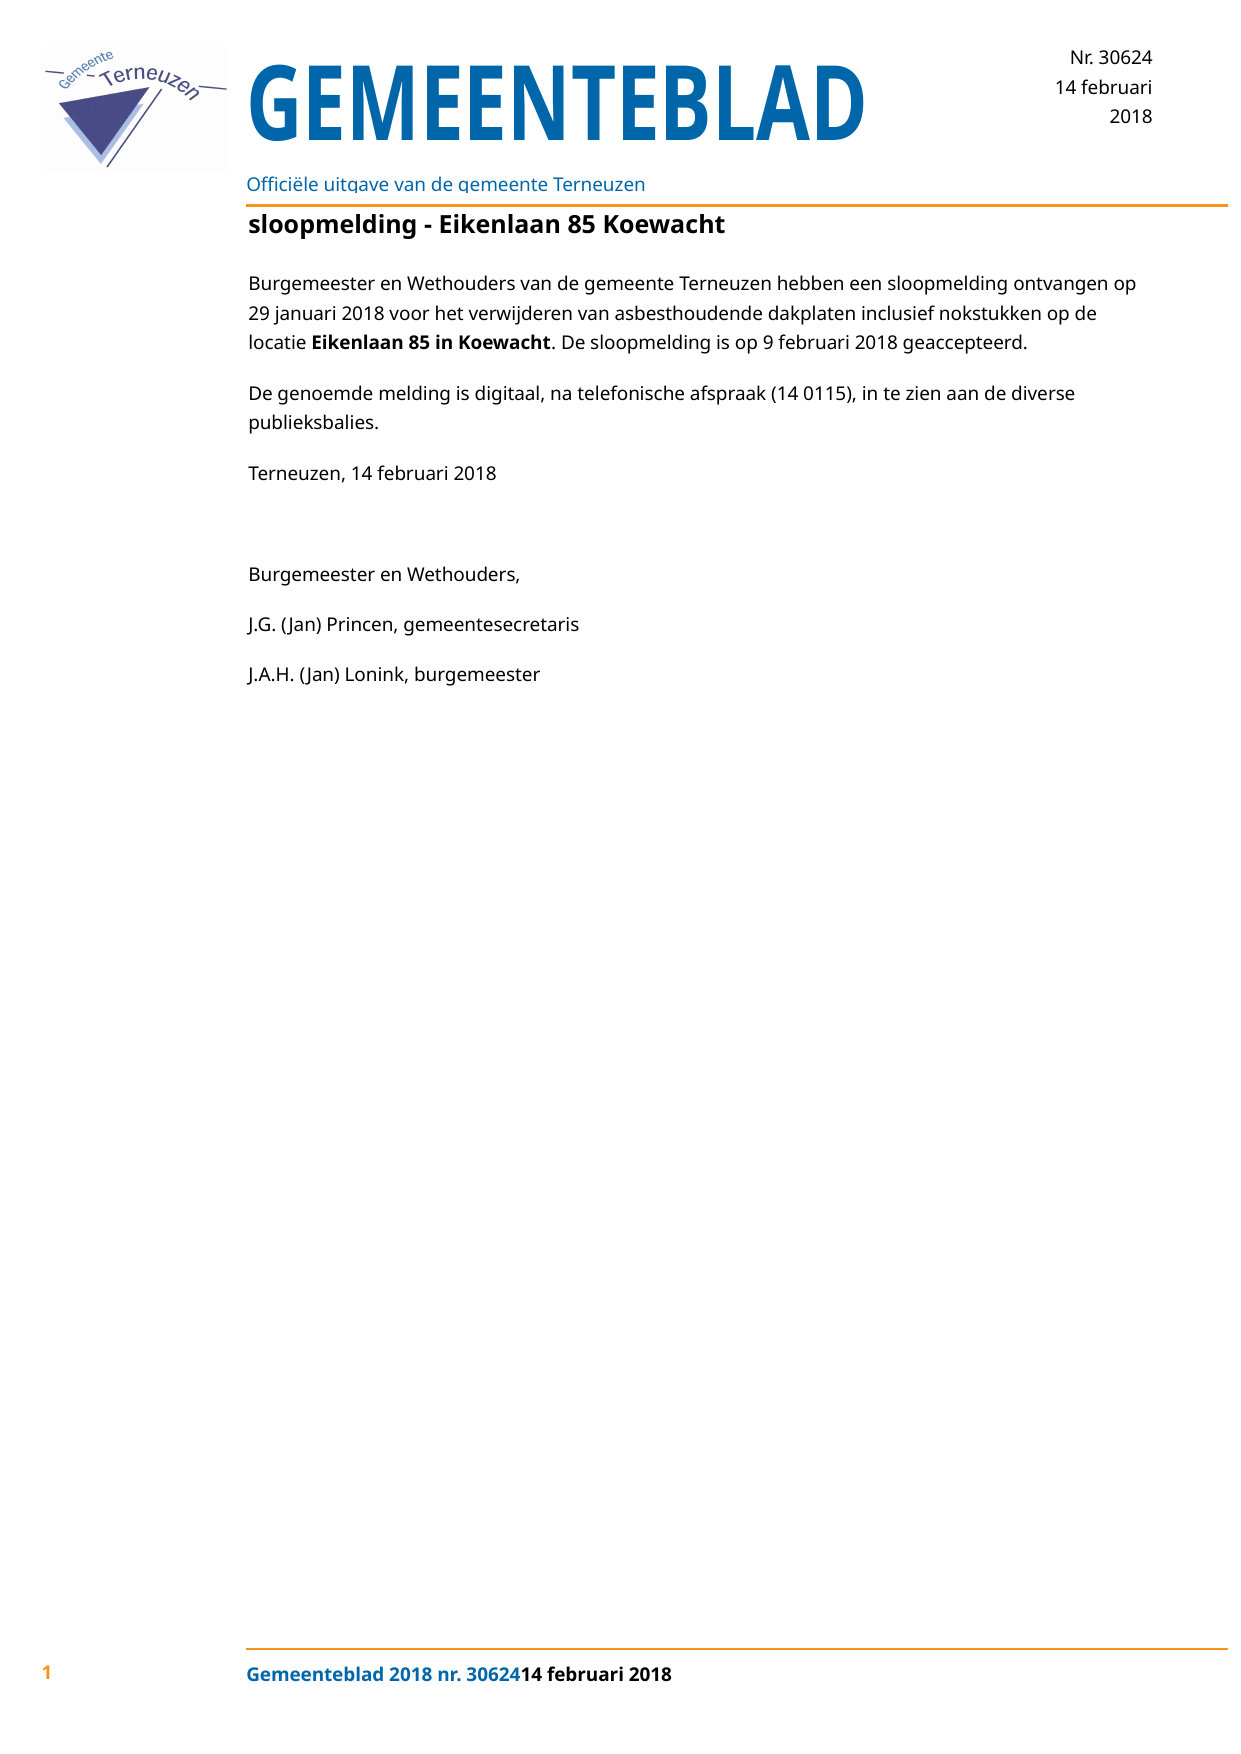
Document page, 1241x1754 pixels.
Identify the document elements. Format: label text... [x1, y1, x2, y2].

text Burgemeester en Wethouders, [248, 561, 1152, 586]
text Burgemeester en Wethouders van de gemeente Terneuzen hebben een sloopmelding ontvangen op 29 januari 2018 voor het verwijderen van asbesthoudende dakplaten inclusief nokstukken op de locatie Eikenlaan 85 in Koewacht. De sloopmelding is op 9 februari 2018 geaccepteerd. [248, 270, 1152, 355]
text Terneuzen, 14 februari 2018 [248, 460, 1152, 486]
picture [41, 47, 231, 172]
text sloopmelding - Eikenlaan 85 Koewacht [248, 207, 1152, 241]
text J.G. (Jan) Princen, gemeentesecretaris [248, 611, 1152, 637]
text De genoemde melding is digitaal, na telefonische afspraak (14 0115), in te zien aan de diverse publieksbalies. [248, 380, 1152, 435]
text J.A.H. (Jan) Lonink, burgemeester [248, 662, 1152, 687]
